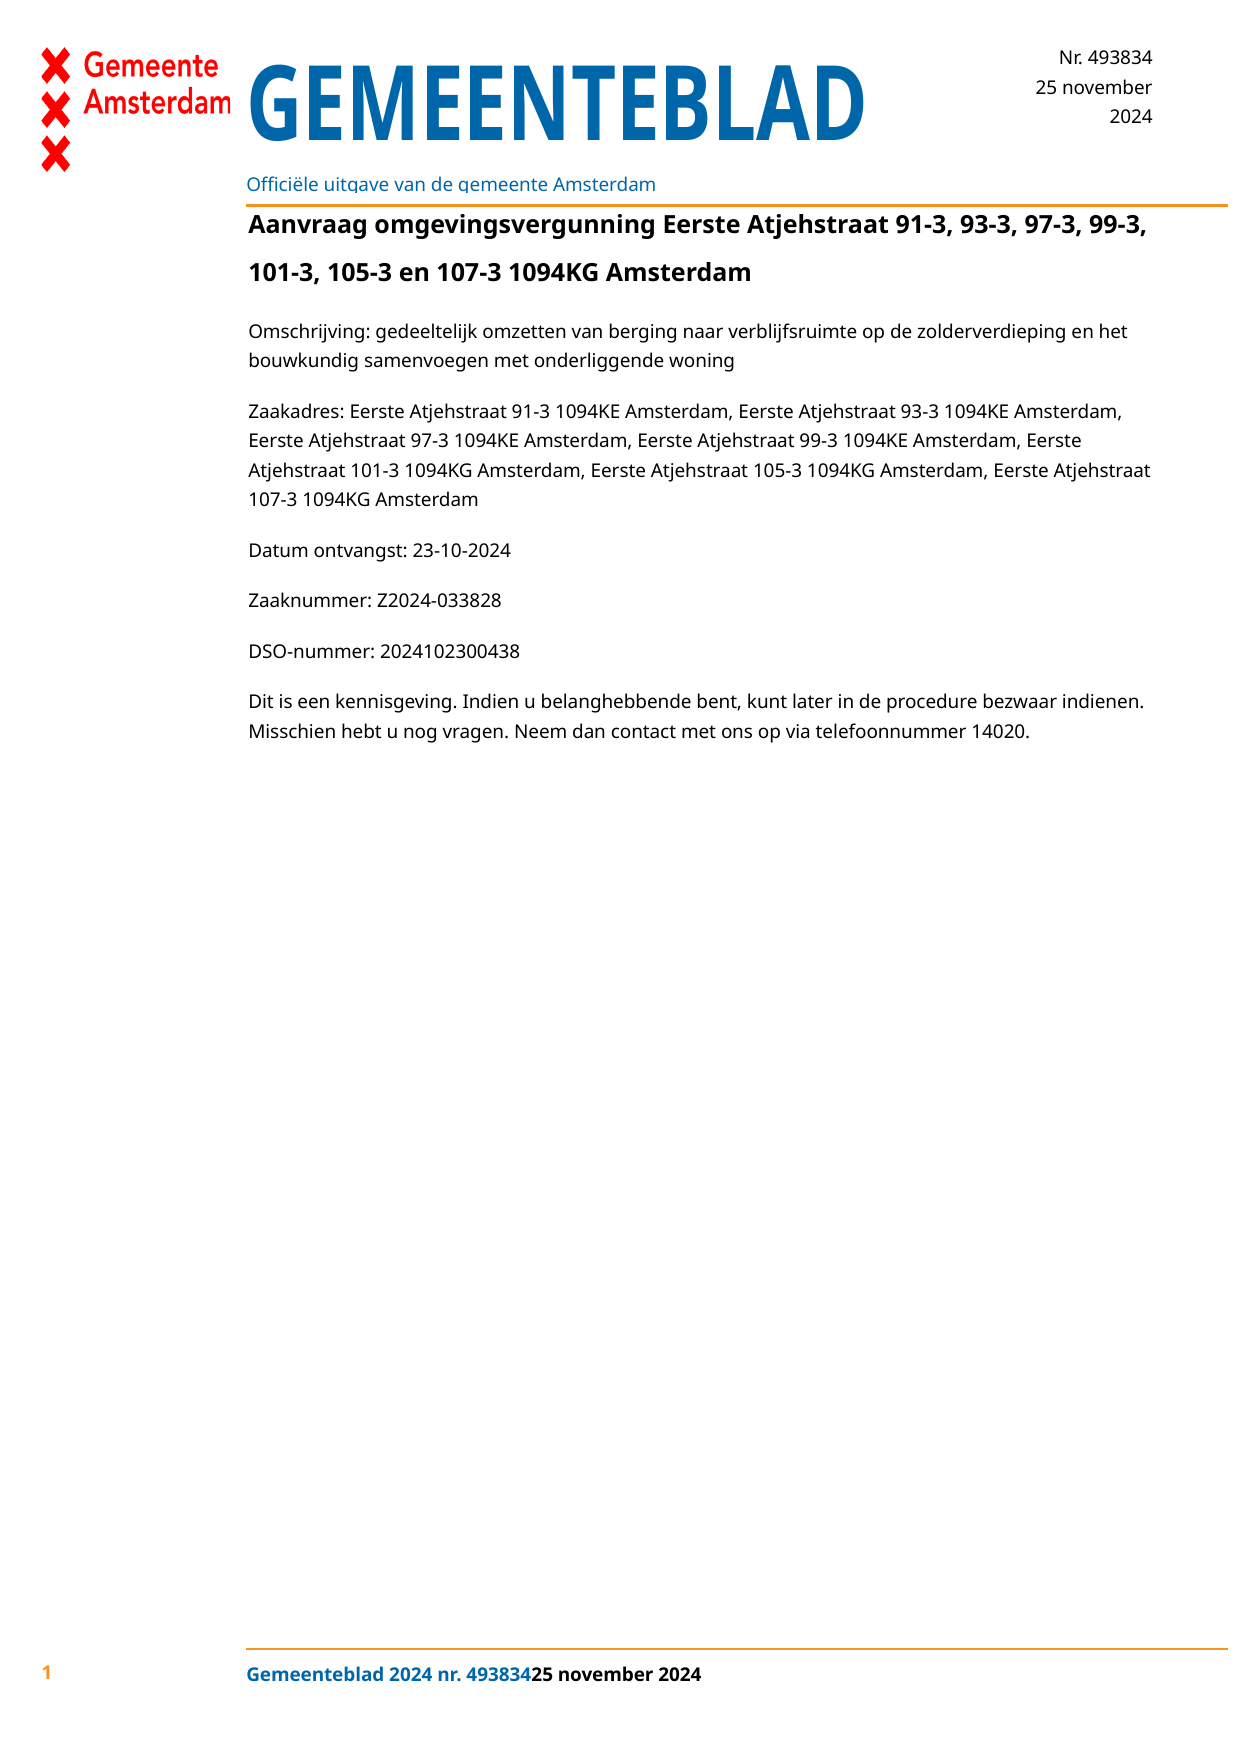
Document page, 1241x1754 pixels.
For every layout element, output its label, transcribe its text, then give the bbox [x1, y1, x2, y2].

text Aanvraag omgevingsvergunning Eerste Atjehstraat 91-3, 93-3, 97-3, 99-3, 101-3, 105-3 en 107-3 1094KG Amsterdam [248, 207, 1152, 288]
text Omschrijving: gedeeltelijk omzetten van berging naar verblijfsruimte op de zolderverdieping en het bouwkundig samenvoegen met onderliggende woning [248, 318, 1152, 373]
picture [41, 47, 231, 172]
text DSO-nummer: 2024102300438 [248, 638, 1152, 664]
text Dit is een kennisgeving. Indien u belanghebbende bent, kunt later in de procedure bezwaar indienen. Misschien hebt u nog vragen. Neem dan contact met ons op via telefoonnummer 14020. [248, 688, 1152, 744]
text Datum ontvangst: 23-10-2024 [248, 537, 1152, 563]
text Zaakadres: Eerste Atjehstraat 91-3 1094KE Amsterdam, Eerste Atjehstraat 93-3 1094KE Amsterdam, Eerste Atjehstraat 97-3 1094KE Amsterdam, Eerste Atjehstraat 99-3 1094KE Amsterdam, Eerste Atjehstraat 101-3 1094KG Amsterdam, Eerste Atjehstraat 105-3 1094KG Amsterdam, Eerste Atjehstraat 107-3 1094KG Amsterdam [248, 398, 1152, 512]
text Zaaknummer: Z2024-033828 [248, 587, 1152, 613]
